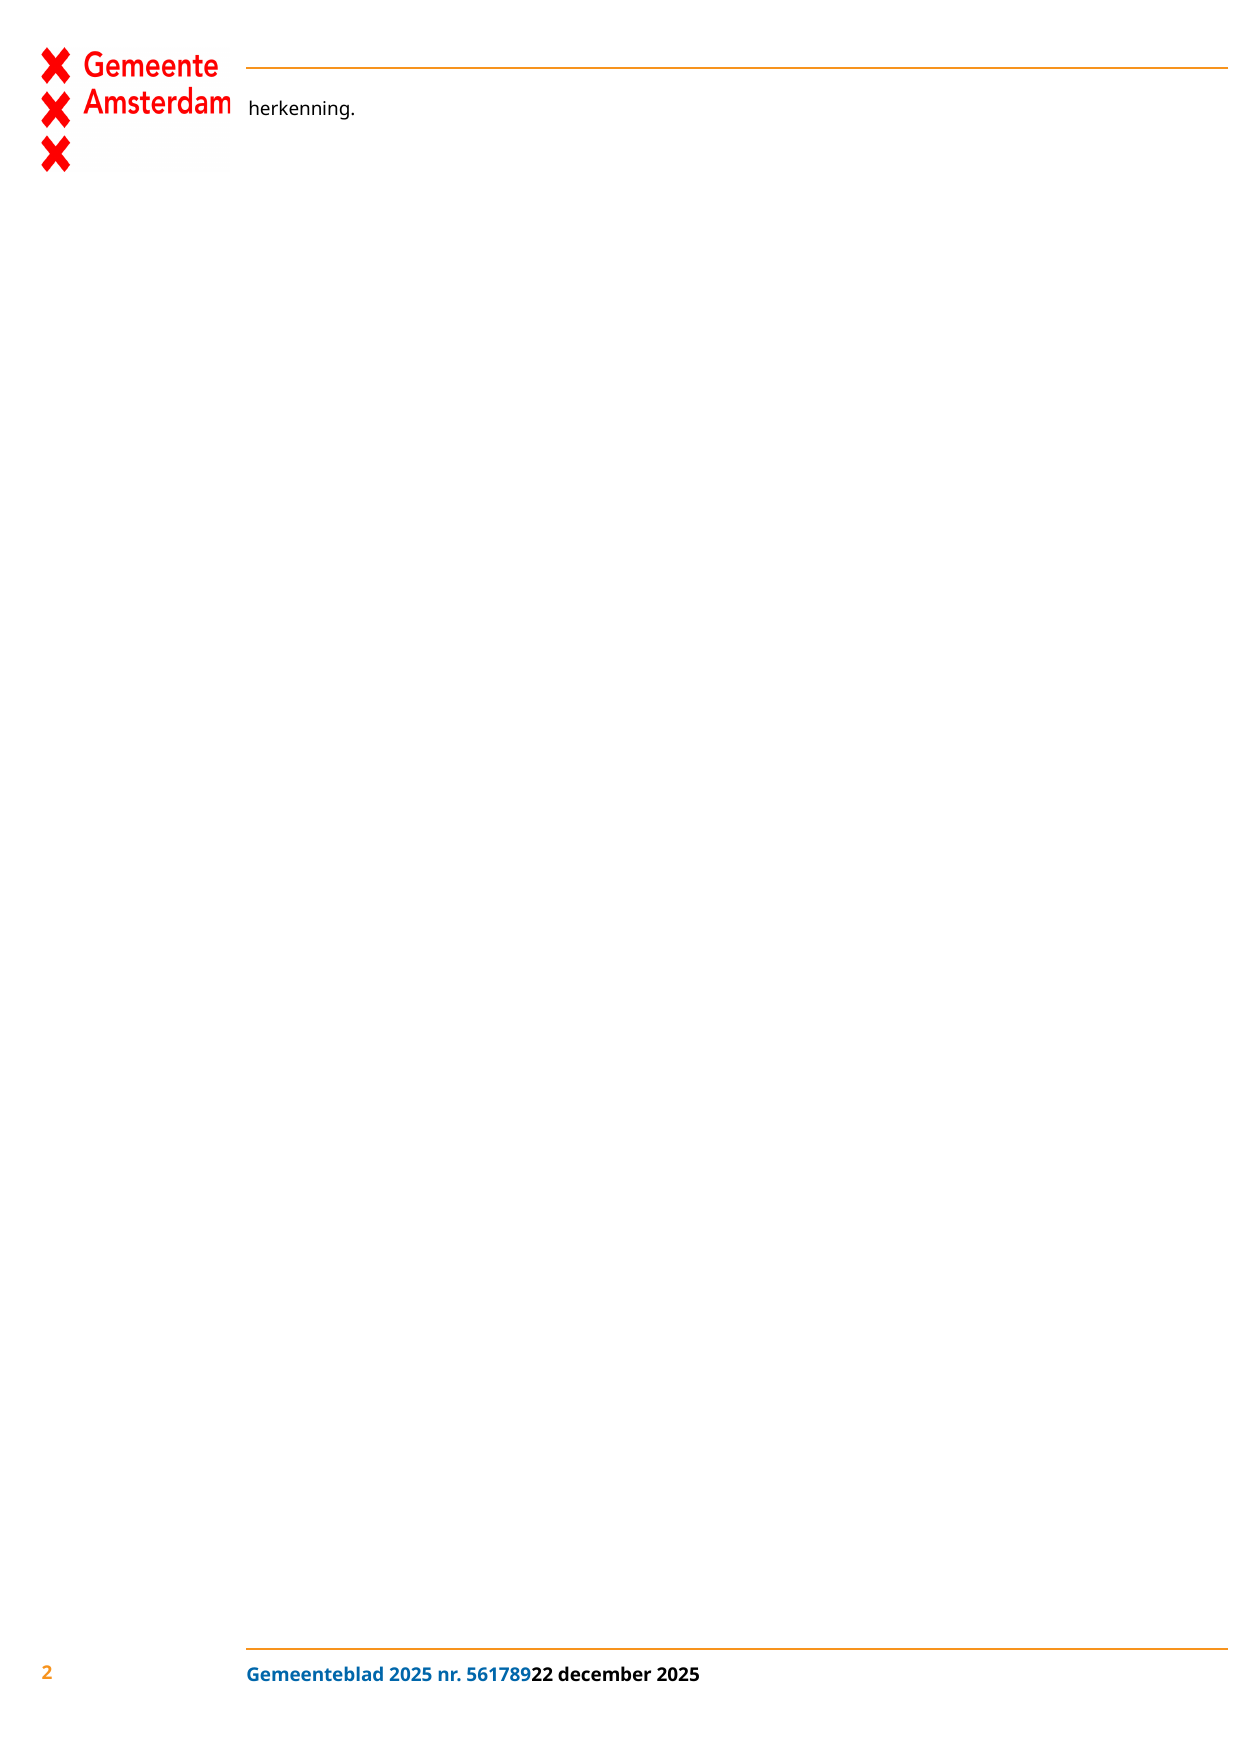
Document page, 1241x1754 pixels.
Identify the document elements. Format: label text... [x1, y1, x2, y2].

text herkenning. [248, 95, 1152, 121]
picture [41, 47, 231, 172]
